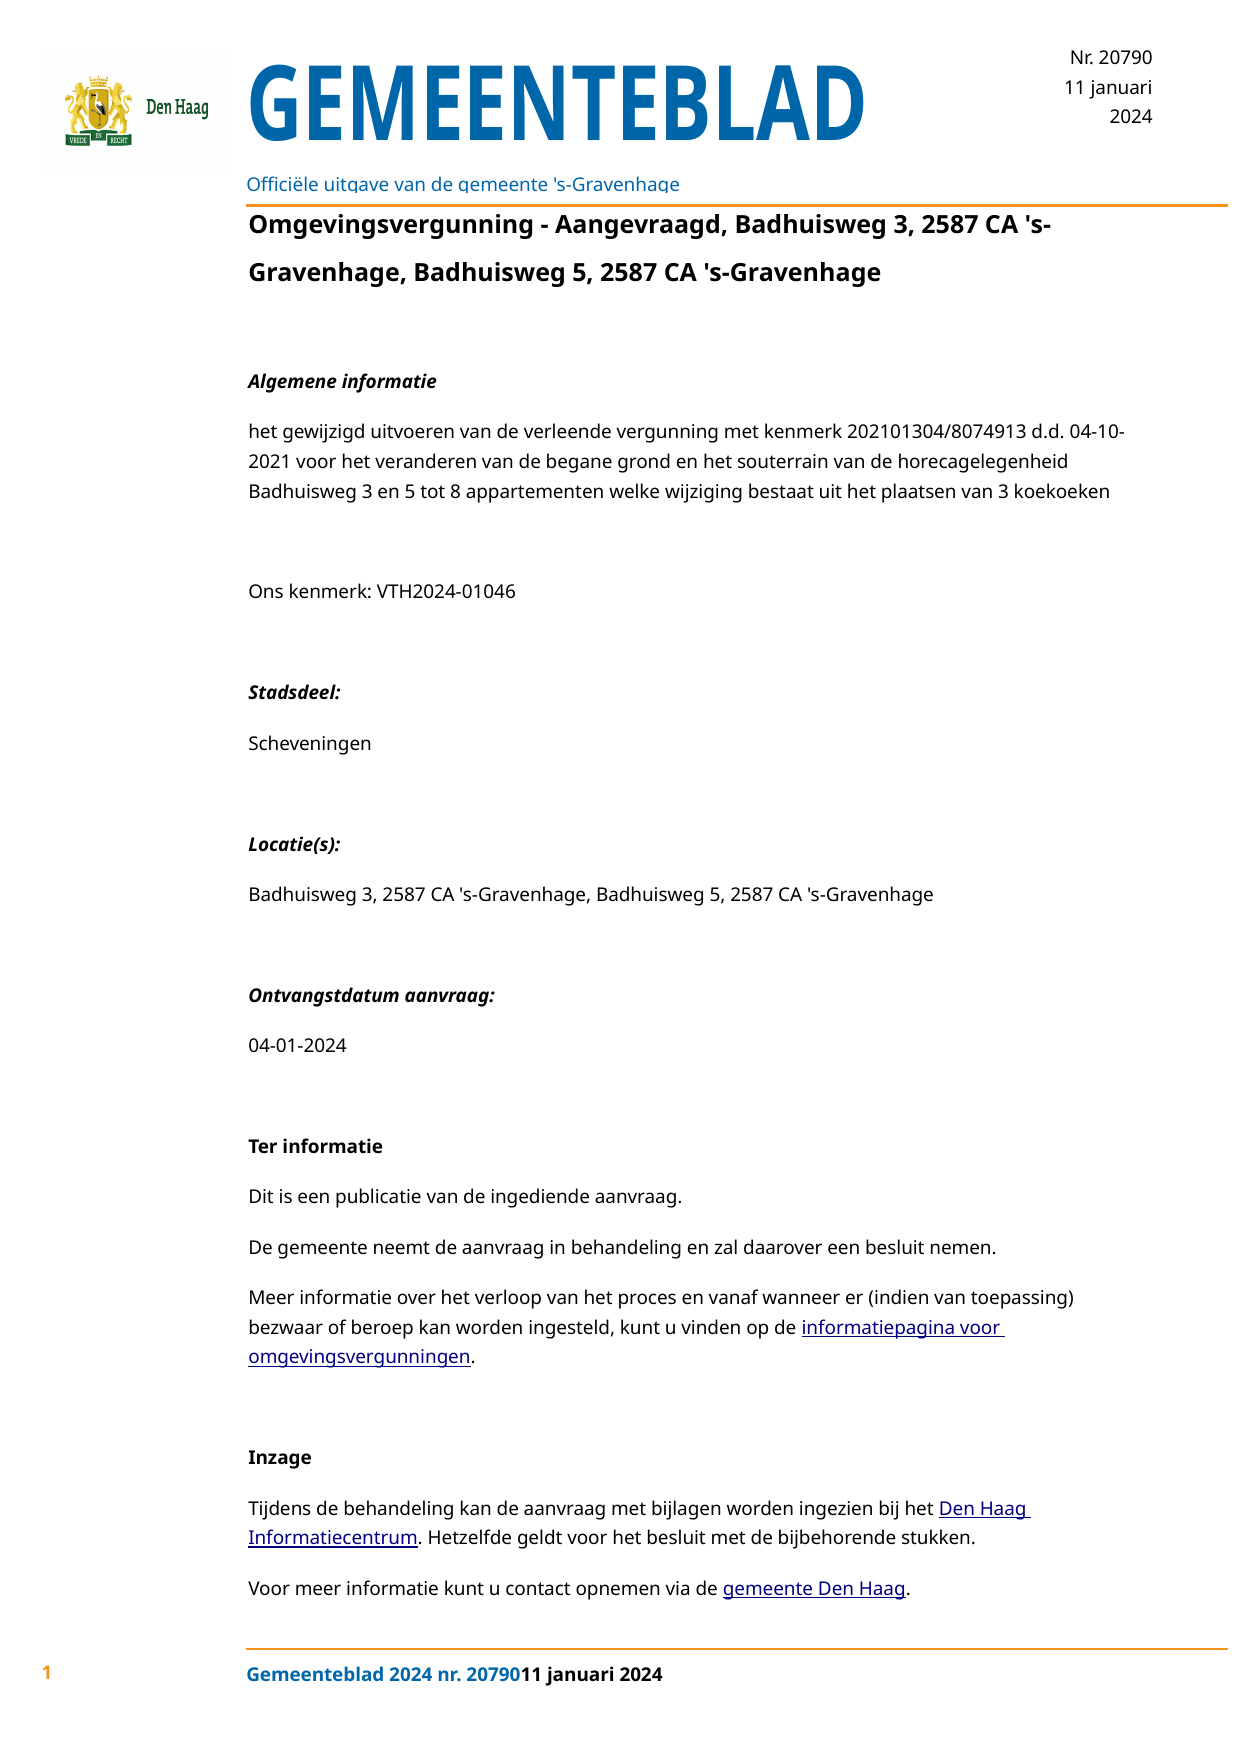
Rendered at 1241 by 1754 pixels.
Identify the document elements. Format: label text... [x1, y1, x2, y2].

text het gewijzigd uitvoeren van de verleende vergunning met kenmerk 202101304/8074913 d.d. 04-10-2021 voor het veranderen van de begane grond en het souterrain van de horecagelegenheid Badhuisweg 3 en 5 tot 8 appartementen welke wijziging bestaat uit het plaatsen van 3 koekoeken [248, 419, 1152, 504]
text Scheveningen [248, 730, 1152, 756]
picture [41, 47, 231, 172]
text Locatie(s): [248, 831, 1152, 857]
text Dit is een publicatie van de ingediende aanvraag. [248, 1184, 1152, 1209]
text Voor meer informatie kunt u contact opnemen via de gemeente Den Haag. [248, 1575, 1152, 1601]
text Stadsdeel: [248, 679, 1152, 705]
text Tijdens de behandeling kan de aanvraag met bijlagen worden ingezien bij het Den Haag Informatiecentrum. Hetzelfde geldt voor het besluit met de bijbehorende stukken. [248, 1495, 1152, 1550]
text Inzage [248, 1444, 1152, 1470]
text Omgevingsvergunning - Aangevraagd, Badhuisweg 3, 2587 CA 's-Gravenhage, Badhuisweg 5, 2587 CA 's-Gravenhage [248, 207, 1152, 288]
text De gemeente neemt de aanvraag in behandeling en zal daarover een besluit nemen. [248, 1234, 1152, 1260]
text Algemene informatie [248, 368, 1152, 394]
text Ontvangstdatum aanvraag: [248, 982, 1152, 1008]
text Ons kenmerk: VTH2024-01046 [248, 579, 1152, 604]
text 04-01-2024 [248, 1032, 1152, 1058]
text Meer informatie over het verloop van het proces en vanaf wanneer er (indien van toepassing) bezwaar of beroep kan worden ingesteld, kunt u vinden op de informatiepagina voor omgevingsvergunningen. [248, 1284, 1152, 1369]
text Badhuisweg 3, 2587 CA 's-Gravenhage, Badhuisweg 5, 2587 CA 's-Gravenhage [248, 881, 1152, 907]
text Ter informatie [248, 1133, 1152, 1159]
